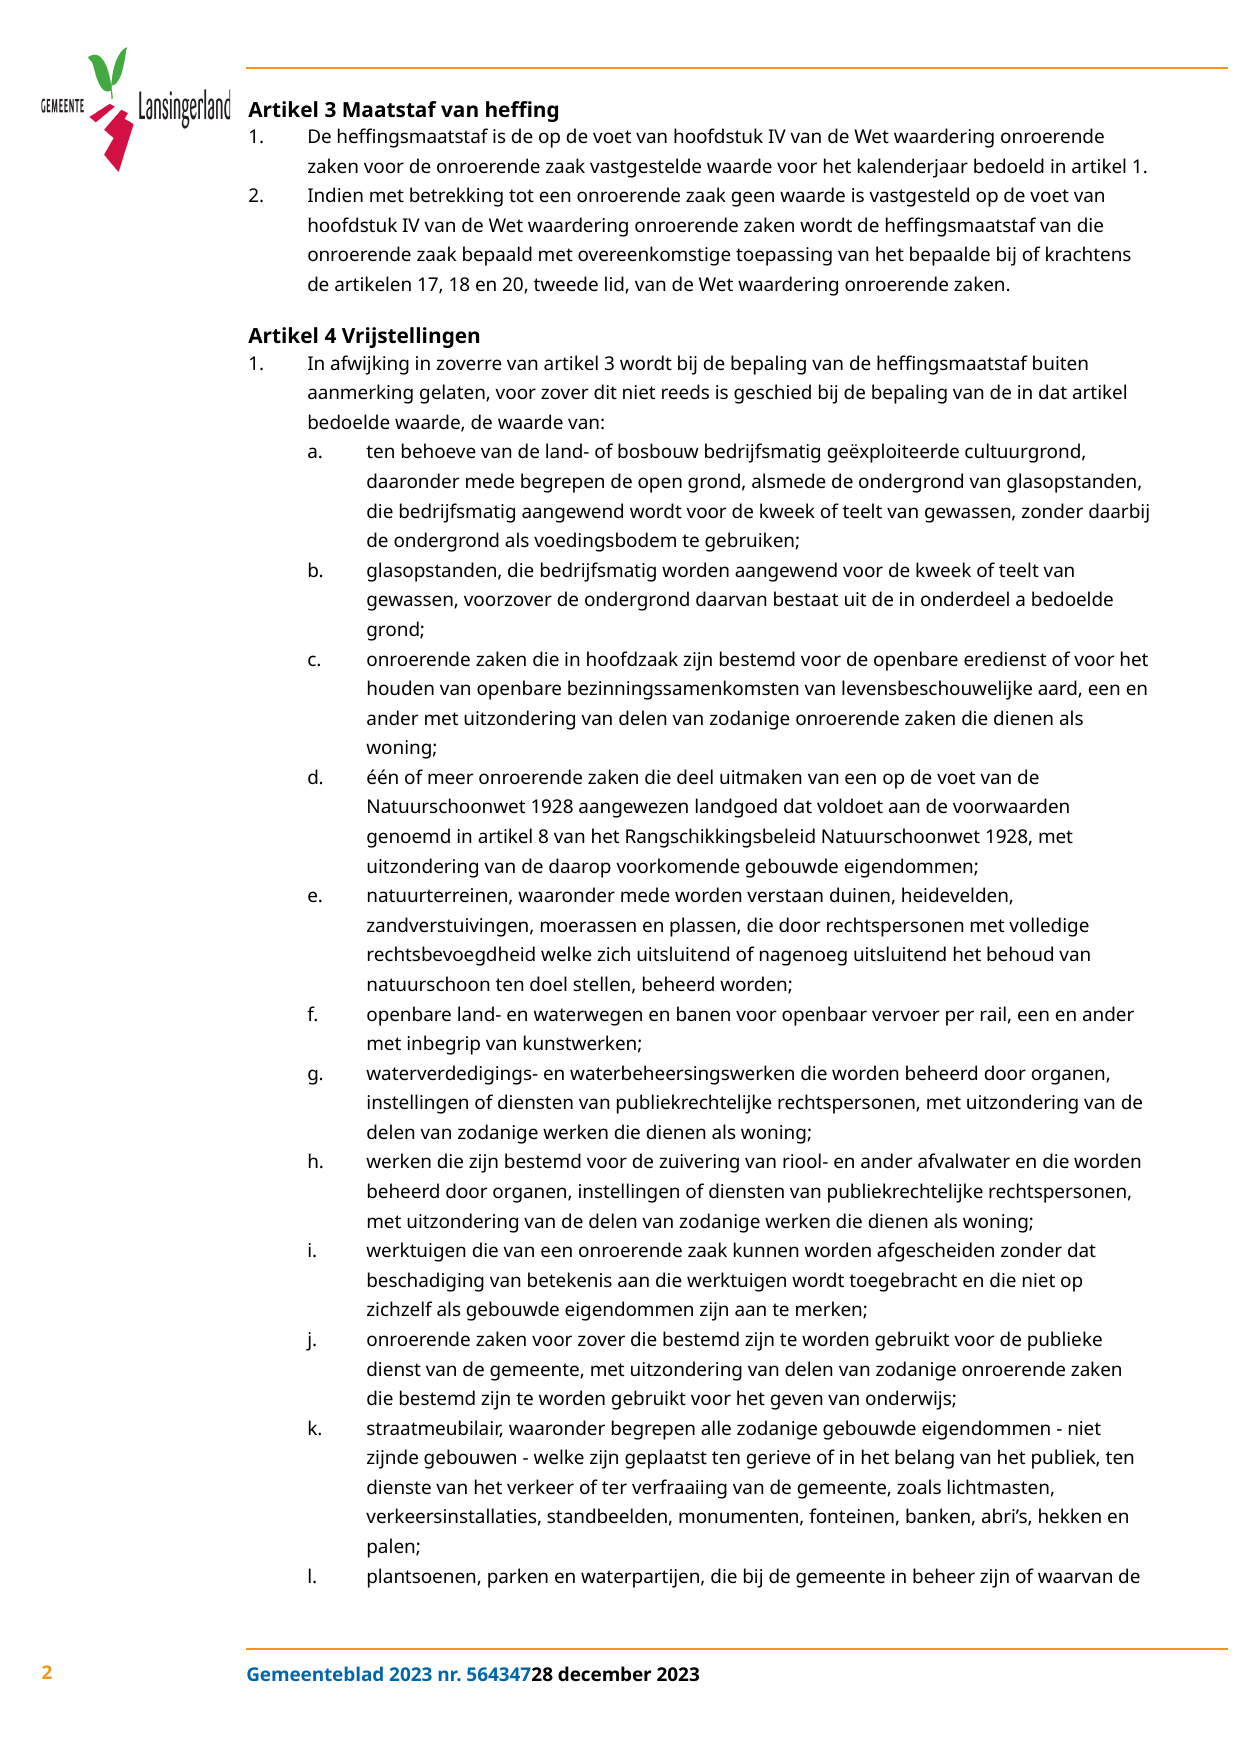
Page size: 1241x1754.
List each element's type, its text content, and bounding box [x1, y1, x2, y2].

list openbare land- en waterwegen en banen voor openbaar vervoer per rail, een en ander met inbegrip van kunstwerken; [307, 1001, 1152, 1056]
list straatmeubilair, waaronder begrepen alle zodanige gebouwde eigendommen - niet zijnde gebouwen - welke zijn geplaatst ten gerieve of in het belang van het publiek, ten dienste van het verkeer of ter verfraaiing van de gemeente, zoals lichtmasten, verkeersinstallaties, standbeelden, monumenten, fonteinen, banken, abri’s, hekken en palen; [307, 1415, 1152, 1559]
list onroerende zaken die in hoofdzaak zijn bestemd voor de openbare eredienst of voor het houden van openbare bezinningssamenkomsten van levensbeschouwelijke aard, een en ander met uitzondering van delen van zodanige onroerende zaken die dienen als woning; [307, 646, 1152, 760]
list Indien met betrekking tot een onroerende zaak geen waarde is vastgesteld op de voet van hoofdstuk IV van de Wet waardering onroerende zaken wordt de heffingsmaatstaf van die onroerende zaak bepaald met overeenkomstige toepassing van het bepaalde bij of krachtens de artikelen 17, 18 en 20, tweede lid, van de Wet waardering onroerende zaken. [248, 182, 1152, 297]
list waterverdedigings- en waterbeheersingswerken die worden beheerd door organen, instellingen of diensten van publiekrechtelijke rechtspersonen, met uitzondering van de delen van zodanige werken die dienen als woning; [307, 1060, 1152, 1145]
list natuurterreinen, waaronder mede worden verstaan duinen, heidevelden, zandverstuivingen, moerassen en plassen, die door rechtspersonen met volledige rechtsbevoegdheid welke zich uitsluitend of nagenoeg uitsluitend het behoud van natuurschoon ten doel stellen, beheerd worden; [307, 882, 1152, 997]
picture [41, 47, 231, 172]
list plantsoenen, parken en waterpartijen, die bij de gemeente in beheer zijn of waarvan de [307, 1563, 1152, 1589]
text Artikel 4 Vrijstellingen [248, 322, 1152, 350]
list In afwijking in zoverre van artikel 3 wordt bij de bepaling van de heffingsmaatstaf buiten aanmerking gelaten, voor zover dit niet reeds is geschied bij de bepaling van de in dat artikel bedoelde waarde, de waarde van: [248, 350, 1152, 435]
list één of meer onroerende zaken die deel uitmaken van een op de voet van de Natuurschoonwet 1928 aangewezen landgoed dat voldoet aan de voorwaarden genoemd in artikel 8 van het Rangschikkingsbeleid Natuurschoonwet 1928, met uitzondering van de daarop voorkomende gebouwde eigendommen; [307, 764, 1152, 879]
list werktuigen die van een onroerende zaak kunnen worden afgescheiden zonder dat beschadiging van betekenis aan die werktuigen wordt toegebracht en die niet op zichzelf als gebouwde eigendommen zijn aan te merken; [307, 1237, 1152, 1322]
list glasopstanden, die bedrijfsmatig worden aangewend voor de kweek of teelt van gewassen, voorzover de ondergrond daarvan bestaat uit de in onderdeel a bedoelde grond; [307, 557, 1152, 642]
list ten behoeve van de land- of bosbouw bedrijfsmatig geëxploiteerde cultuurgrond, daaronder mede begrepen de open grond, alsmede de ondergrond van glasopstanden, die bedrijfsmatig aangewend wordt voor de kweek of teelt van gewassen, zonder daarbij de ondergrond als voedingsbodem te gebruiken; [307, 439, 1152, 553]
list onroerende zaken voor zover die bestemd zijn te worden gebruikt voor de publieke dienst van de gemeente, met uitzondering van delen van zodanige onroerende zaken die bestemd zijn te worden gebruikt voor het geven van onderwijs; [307, 1326, 1152, 1411]
list werken die zijn bestemd voor de zuivering van riool- en ander afvalwater en die worden beheerd door organen, instellingen of diensten van publiekrechtelijke rechtspersonen, met uitzondering van de delen van zodanige werken die dienen als woning; [307, 1149, 1152, 1234]
text Artikel 3 Maatstaf van heffing [248, 95, 1152, 123]
list De heffingsmaatstaf is de op de voet van hoofdstuk IV van de Wet waardering onroerende zaken voor de onroerende zaak vastgestelde waarde voor het kalenderjaar bedoeld in artikel 1. [248, 123, 1152, 178]
